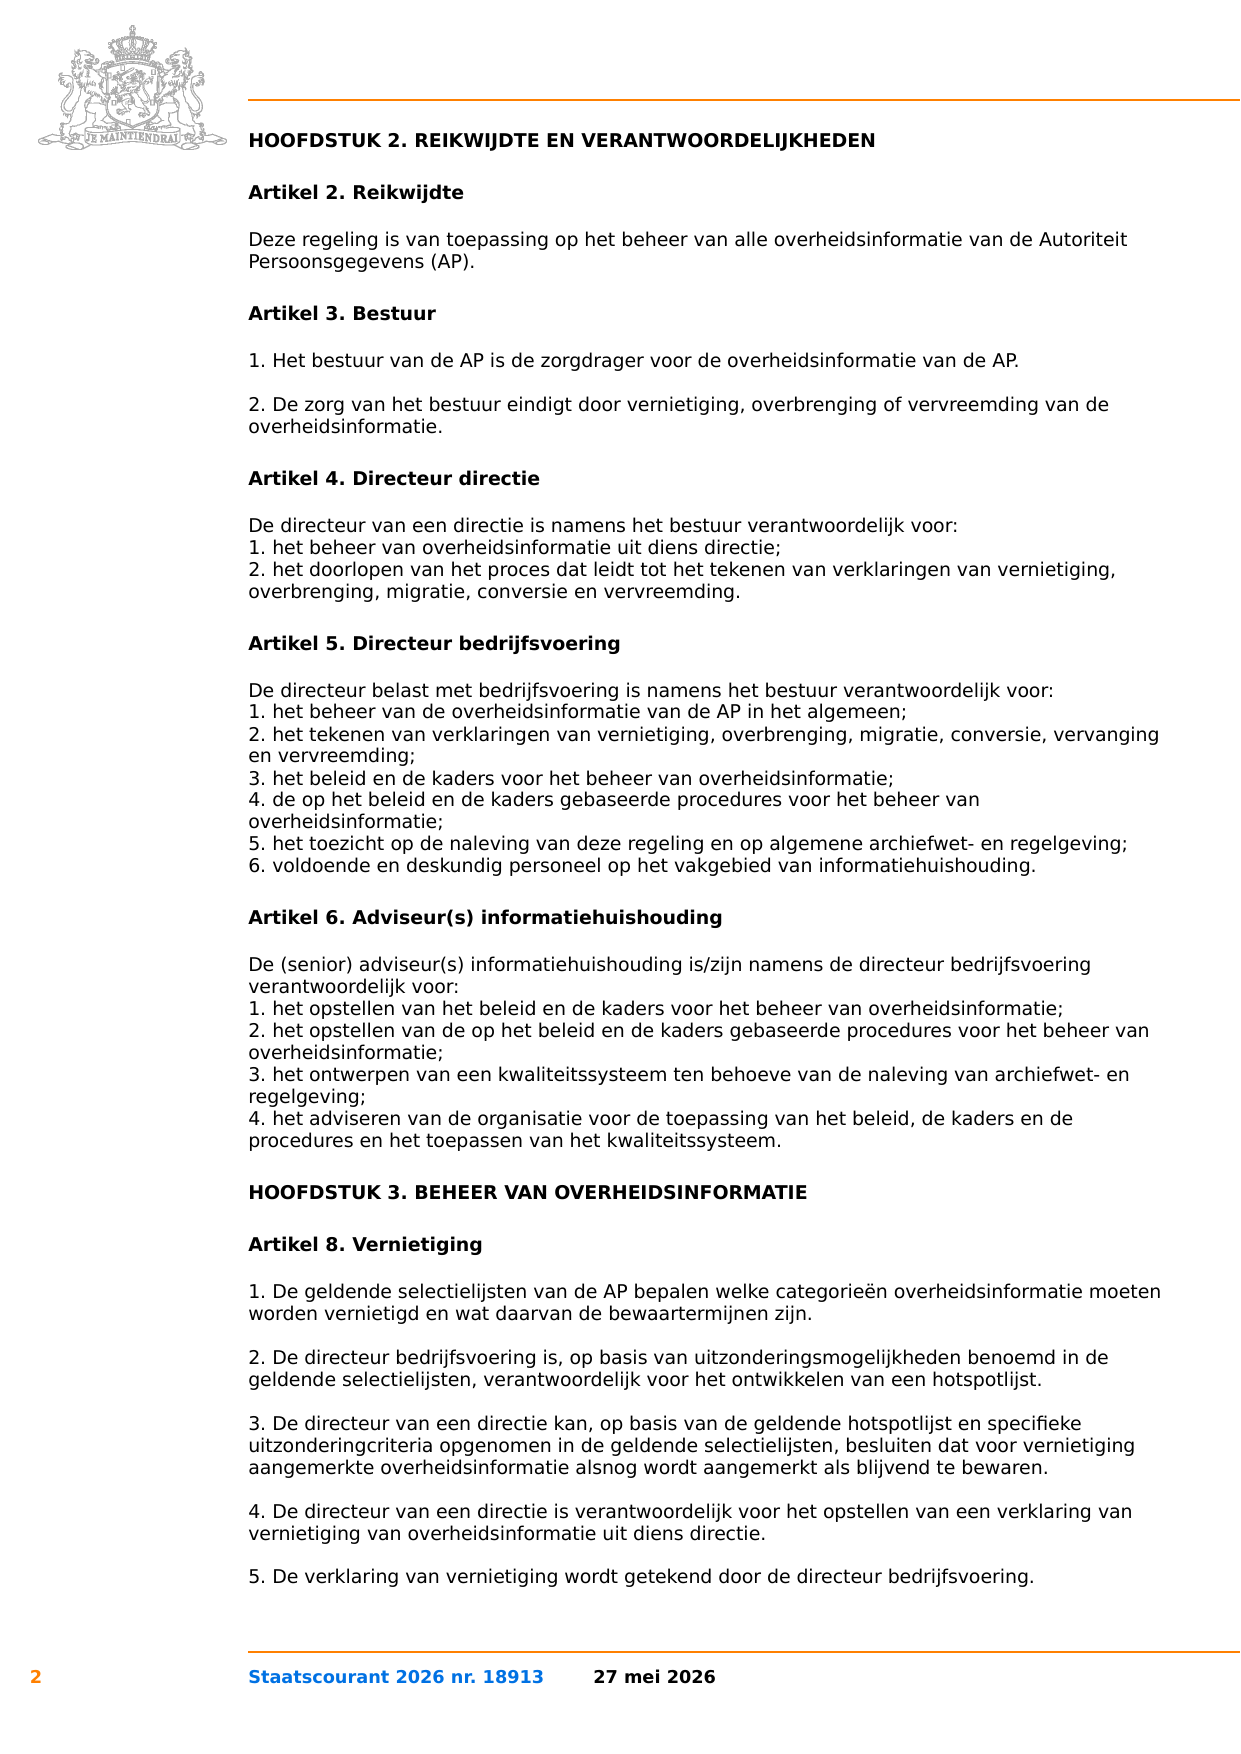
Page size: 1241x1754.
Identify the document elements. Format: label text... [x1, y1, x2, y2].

text 1. het opstellen van het beleid en de kaders voor het beheer van overheidsinformatie; [248, 998, 1163, 1020]
subtitle Artikel 3. Bestuur [248, 303, 1163, 325]
text De directeur belast met bedrijfsvoering is namens het bestuur verantwoordelijk voor: [248, 679, 1163, 701]
text 1. Het bestuur van de AP is de zorgdrager voor de overheidsinformatie van de AP. [248, 350, 1163, 372]
subtitle Artikel 4. Directeur directie [248, 468, 1163, 489]
subtitle Artikel 8. Vernietiging [248, 1234, 1163, 1256]
text 2. De directeur bedrijfsvoering is, op basis van uitzonderingsmogelijkheden benoemd in de geldende selectielijsten, verantwoordelijk voor het ontwikkelen van een hotspotlijst. [248, 1347, 1163, 1391]
picture [38, 25, 227, 150]
subtitle Artikel 6. Adviseur(s) informatiehuishouding [248, 907, 1163, 929]
subtitle HOOFDSTUK 3. BEHEER VAN OVERHEIDSINFORMATIE [248, 1182, 1163, 1204]
text 1. het beheer van overheidsinformatie uit diens directie; [248, 537, 1163, 558]
text 1. het beheer van de overheidsinformatie van de AP in het algemeen; [248, 701, 1163, 723]
text De (senior) adviseur(s) informatiehuishouding is/zijn namens de directeur bedrijfsvoering verantwoordelijk voor: [248, 954, 1163, 998]
text 3. het ontwerpen van een kwaliteitssysteem ten behoeve van de naleving van archiefwet- en regelgeving; [248, 1064, 1163, 1108]
text 1. De geldende selectielijsten van de AP bepalen welke categorieën overheidsinformatie moeten worden vernietigd en wat daarvan de bewaartermijnen zijn. [248, 1281, 1163, 1325]
text Deze regeling is van toepassing op het beheer van alle overheidsinformatie van de Autoriteit Persoonsgegevens (AP). [248, 229, 1163, 273]
text 2. het doorlopen van het proces dat leidt tot het tekenen van verklaringen van vernietiging, overbrenging, migratie, conversie en vervreemding. [248, 558, 1163, 602]
text 5. het toezicht op de naleving van deze regeling en op algemene archiefwet- en regelgeving; [248, 833, 1163, 855]
text 4. de op het beleid en de kaders gebaseerde procedures voor het beheer van overheidsinformatie; [248, 789, 1163, 833]
text 4. De directeur van een directie is verantwoordelijk voor het opstellen van een verklaring van vernietiging van overheidsinformatie uit diens directie. [248, 1501, 1163, 1544]
text De directeur van een directie is namens het bestuur verantwoordelijk voor: [248, 514, 1163, 537]
text 2. De zorg van het bestuur eindigt door vernietiging, overbrenging of vervreemding van de overheidsinformatie. [248, 394, 1163, 438]
subtitle Artikel 2. Reikwijdte [248, 182, 1163, 204]
text 4. het adviseren van de organisatie voor de toepassing van het beleid, de kaders en de procedures en het toepassen van het kwaliteitssysteem. [248, 1108, 1163, 1152]
subtitle HOOFDSTUK 2. REIKWIJDTE EN VERANTWOORDELIJKHEDEN [248, 130, 1163, 152]
subtitle Artikel 5. Directeur bedrijfsvoering [248, 632, 1163, 654]
text 2. het tekenen van verklaringen van vernietiging, overbrenging, migratie, conversie, vervanging en vervreemding; [248, 723, 1163, 767]
text 3. De directeur van een directie kan, op basis van de geldende hotspotlijst en specifieke uitzonderingcriteria opgenomen in de geldende selectielijsten, besluiten dat voor vernietiging aangemerkte overheidsinformatie alsnog wordt aangemerkt als blijvend te bewaren. [248, 1413, 1163, 1479]
text 5. De verklaring van vernietiging wordt getekend door de directeur bedrijfsvoering. [248, 1566, 1163, 1588]
text 6. voldoende en deskundig personeel op het vakgebied van informatiehuishouding. [248, 855, 1163, 877]
text 3. het beleid en de kaders voor het beheer van overheidsinformatie; [248, 767, 1163, 789]
text 2. het opstellen van de op het beleid en de kaders gebaseerde procedures voor het beheer van overheidsinformatie; [248, 1020, 1163, 1064]
